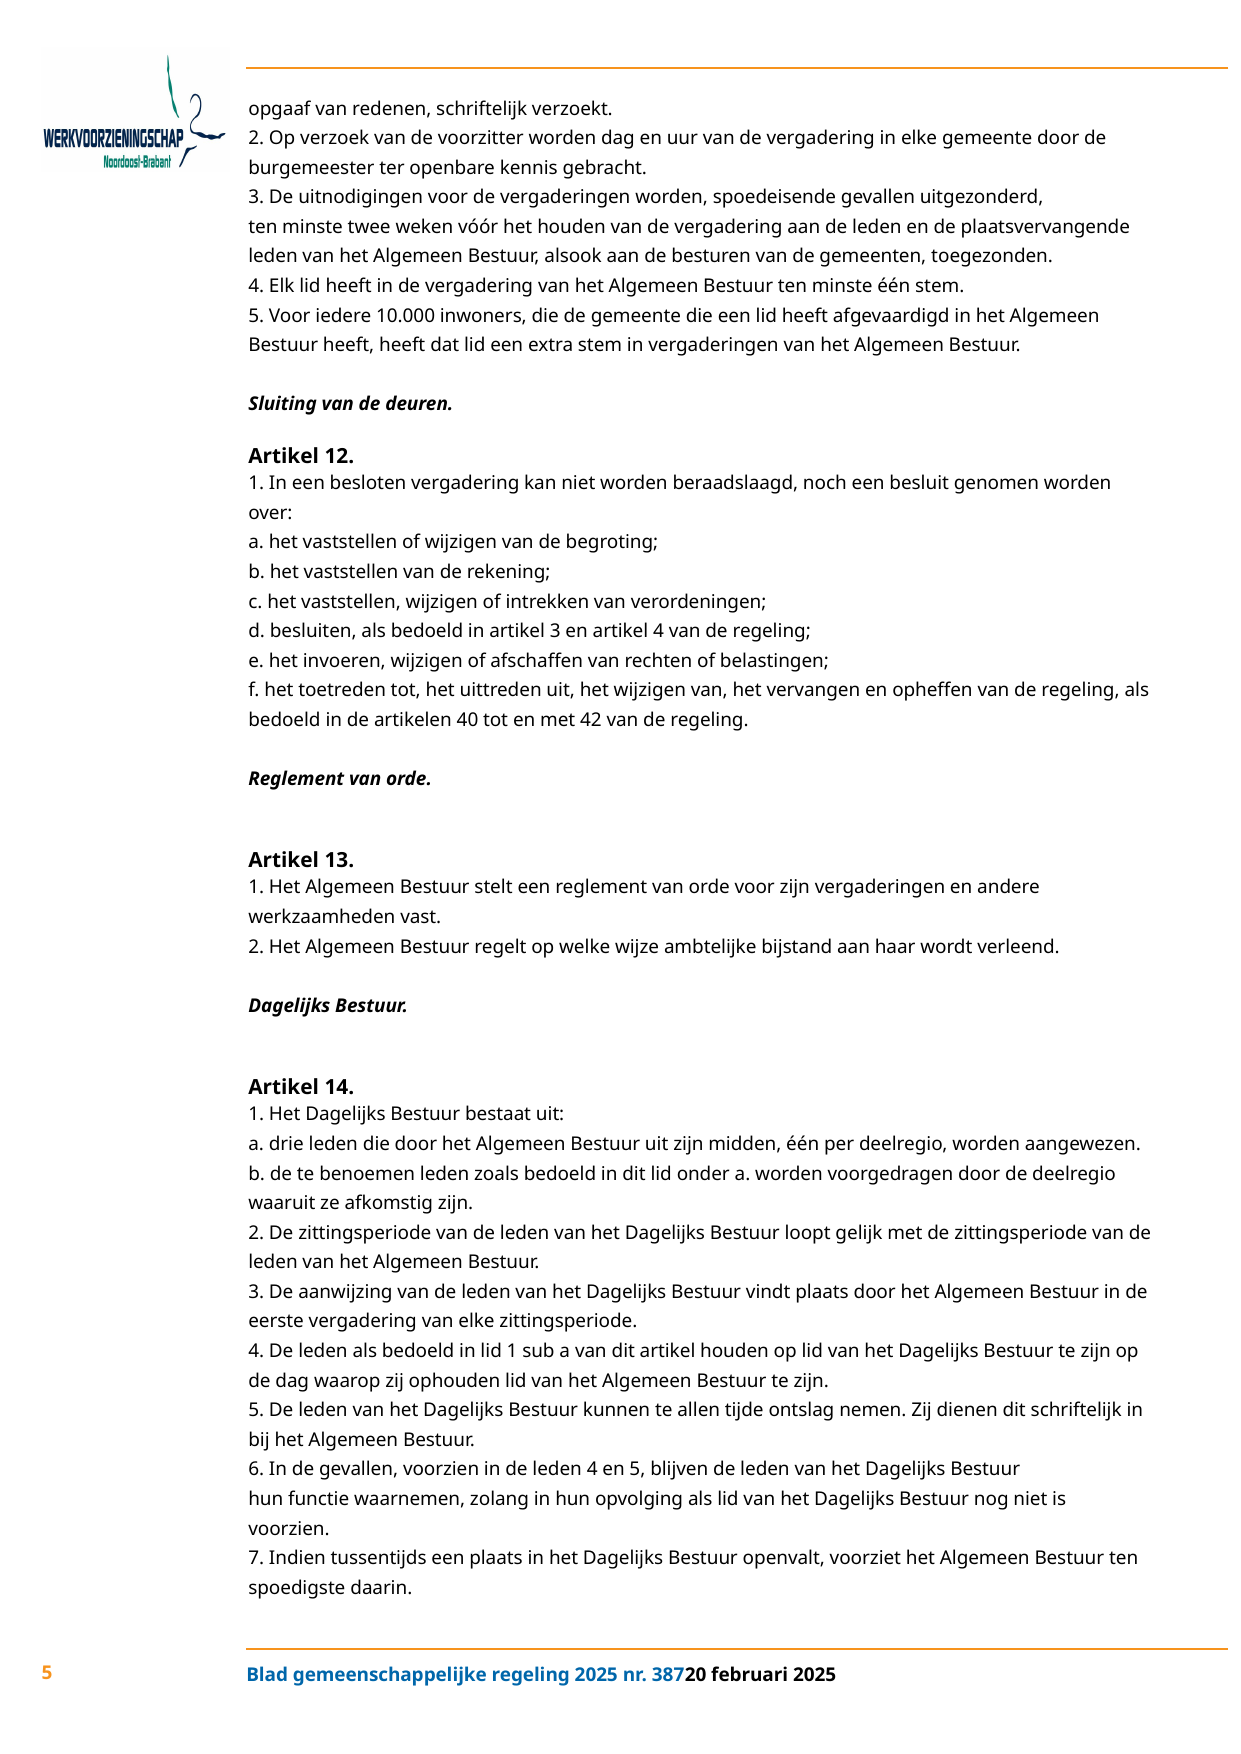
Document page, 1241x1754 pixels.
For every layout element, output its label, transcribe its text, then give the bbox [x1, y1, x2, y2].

text a. het vaststellen of wijzigen van de begroting; [248, 529, 1152, 554]
text Artikel 12. [248, 441, 1152, 469]
text Artikel 13. [248, 845, 1152, 874]
text Dagelijks Bestuur. [248, 992, 1152, 1018]
text 3. De uitnodigingen voor de vergaderingen worden, spoedeisende gevallen uitgezonderd, [248, 183, 1152, 209]
text 2. Op verzoek van de voorzitter worden dag en uur van de vergadering in elke gemeente door de burgemeester ter openbare kennis gebracht. [248, 124, 1152, 180]
text 5. De leden van het Dagelijks Bestuur kunnen te allen tijde ontslag nemen. Zij dienen dit schriftelijk in bij het Algemeen Bestuur. [248, 1396, 1152, 1452]
text Artikel 14. [248, 1072, 1152, 1101]
text 1. Het Dagelijks Bestuur bestaat uit: [248, 1101, 1152, 1126]
text 3. De aanwijzing van de leden van het Dagelijks Bestuur vindt plaats door het Algemeen Bestuur in de eerste vergadering van elke zittingsperiode. [248, 1278, 1152, 1333]
text 4. De leden als bedoeld in lid 1 sub a van dit artikel houden op lid van het Dagelijks Bestuur te zijn op de dag waarop zij ophouden lid van het Algemeen Bestuur te zijn. [248, 1337, 1152, 1392]
text Reglement van orde. [248, 765, 1152, 791]
text a. drie leden die door het Algemeen Bestuur uit zijn midden, één per deelregio, worden aangewezen. [248, 1130, 1152, 1156]
text b. het vaststellen van de rekening; [248, 558, 1152, 584]
text opgaaf van redenen, schriftelijk verzoekt. [248, 95, 1152, 121]
text 5. Voor iedere 10.000 inwoners, die de gemeente die een lid heeft afgevaardigd in het Algemeen Bestuur heeft, heeft dat lid een extra stem in vergaderingen van het Algemeen Bestuur. [248, 302, 1152, 357]
text 7. Indien tussentijds een plaats in het Dagelijks Bestuur openvalt, voorziet het Algemeen Bestuur ten spoedigste daarin. [248, 1544, 1152, 1599]
text 4. Elk lid heeft in de vergadering van het Algemeen Bestuur ten minste één stem. [248, 272, 1152, 298]
text c. het vaststellen, wijzigen of intrekken van verordeningen; [248, 588, 1152, 613]
text d. besluiten, als bedoeld in artikel 3 en artikel 4 van de regeling; [248, 617, 1152, 643]
text hun functie waarnemen, zolang in hun opvolging als lid van het Dagelijks Bestuur nog niet is voorzien. [248, 1485, 1152, 1540]
picture [41, 47, 231, 172]
text 2. De zittingsperiode van de leden van het Dagelijks Bestuur loopt gelijk met de zittingsperiode van de leden van het Algemeen Bestuur. [248, 1219, 1152, 1274]
text f. het toetreden tot, het uittreden uit, het wijzigen van, het vervangen en opheffen van de regeling, als bedoeld in de artikelen 40 tot en met 42 van de regeling. [248, 677, 1152, 732]
text b. de te benoemen leden zoals bedoeld in dit lid onder a. worden voorgedragen door de deelregio waaruit ze afkomstig zijn. [248, 1160, 1152, 1215]
text 6. In de gevallen, voorzien in de leden 4 en 5, blijven de leden van het Dagelijks Bestuur [248, 1456, 1152, 1481]
text e. het invoeren, wijzigen of afschaffen van rechten of belastingen; [248, 647, 1152, 673]
text 2. Het Algemeen Bestuur regelt op welke wijze ambtelijke bijstand aan haar wordt verleend. [248, 933, 1152, 959]
text 1. In een besloten vergadering kan niet worden beraadslaagd, noch een besluit genomen worden over: [248, 469, 1152, 525]
text ten minste twee weken vóór het houden van de vergadering aan de leden en de plaatsvervangende leden van het Algemeen Bestuur, alsook aan de besturen van de gemeenten, toegezonden. [248, 213, 1152, 268]
text Sluiting van de deuren. [248, 391, 1152, 416]
text 1. Het Algemeen Bestuur stelt een reglement van orde voor zijn vergaderingen en andere werkzaamheden vast. [248, 874, 1152, 929]
